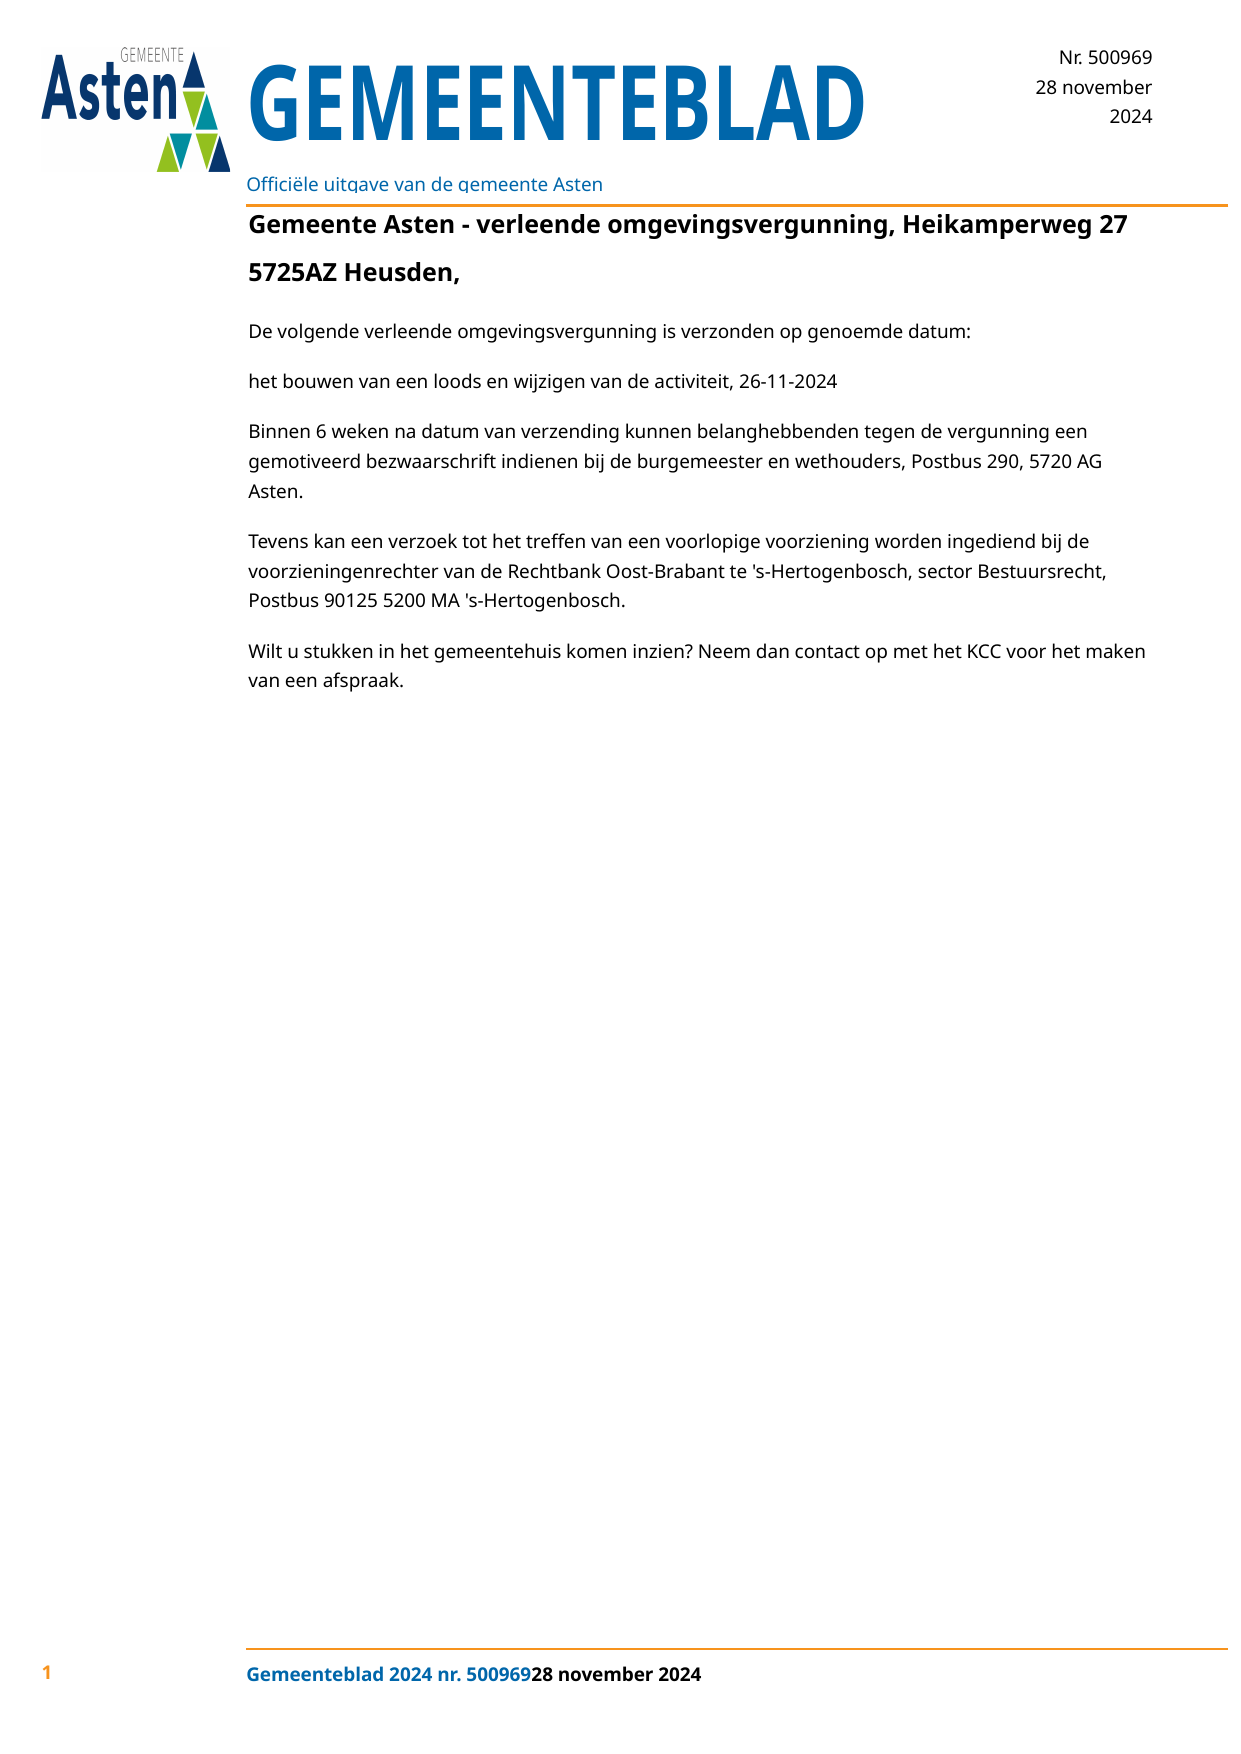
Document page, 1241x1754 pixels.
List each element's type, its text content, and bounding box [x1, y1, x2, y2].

text Wilt u stukken in het gemeentehuis komen inzien? Neem dan contact op met het KCC voor het maken van een afspraak. [248, 638, 1152, 693]
text het bouwen van een loods en wijzigen van de activiteit, 26-11-2024 [248, 368, 1152, 394]
text De volgende verleende omgevingsvergunning is verzonden op genoemde datum: [248, 318, 1152, 344]
text Tevens kan een verzoek tot het treffen van een voorlopige voorziening worden ingediend bij de voorzieningenrechter van de Rechtbank Oost-Brabant te 's-Hertogenbosch, sector Bestuursrecht, Postbus 90125 5200 MA 's-Hertogenbosch. [248, 528, 1152, 613]
text Gemeente Asten - verleende omgevingsvergunning, Heikamperweg 27 5725AZ Heusden, [248, 207, 1152, 288]
text Binnen 6 weken na datum van verzending kunnen belanghebbenden tegen de vergunning een gemotiveerd bezwaarschrift indienen bij de burgemeester en wethouders, Postbus 290, 5720 AG Asten. [248, 419, 1152, 504]
picture [41, 47, 231, 172]
